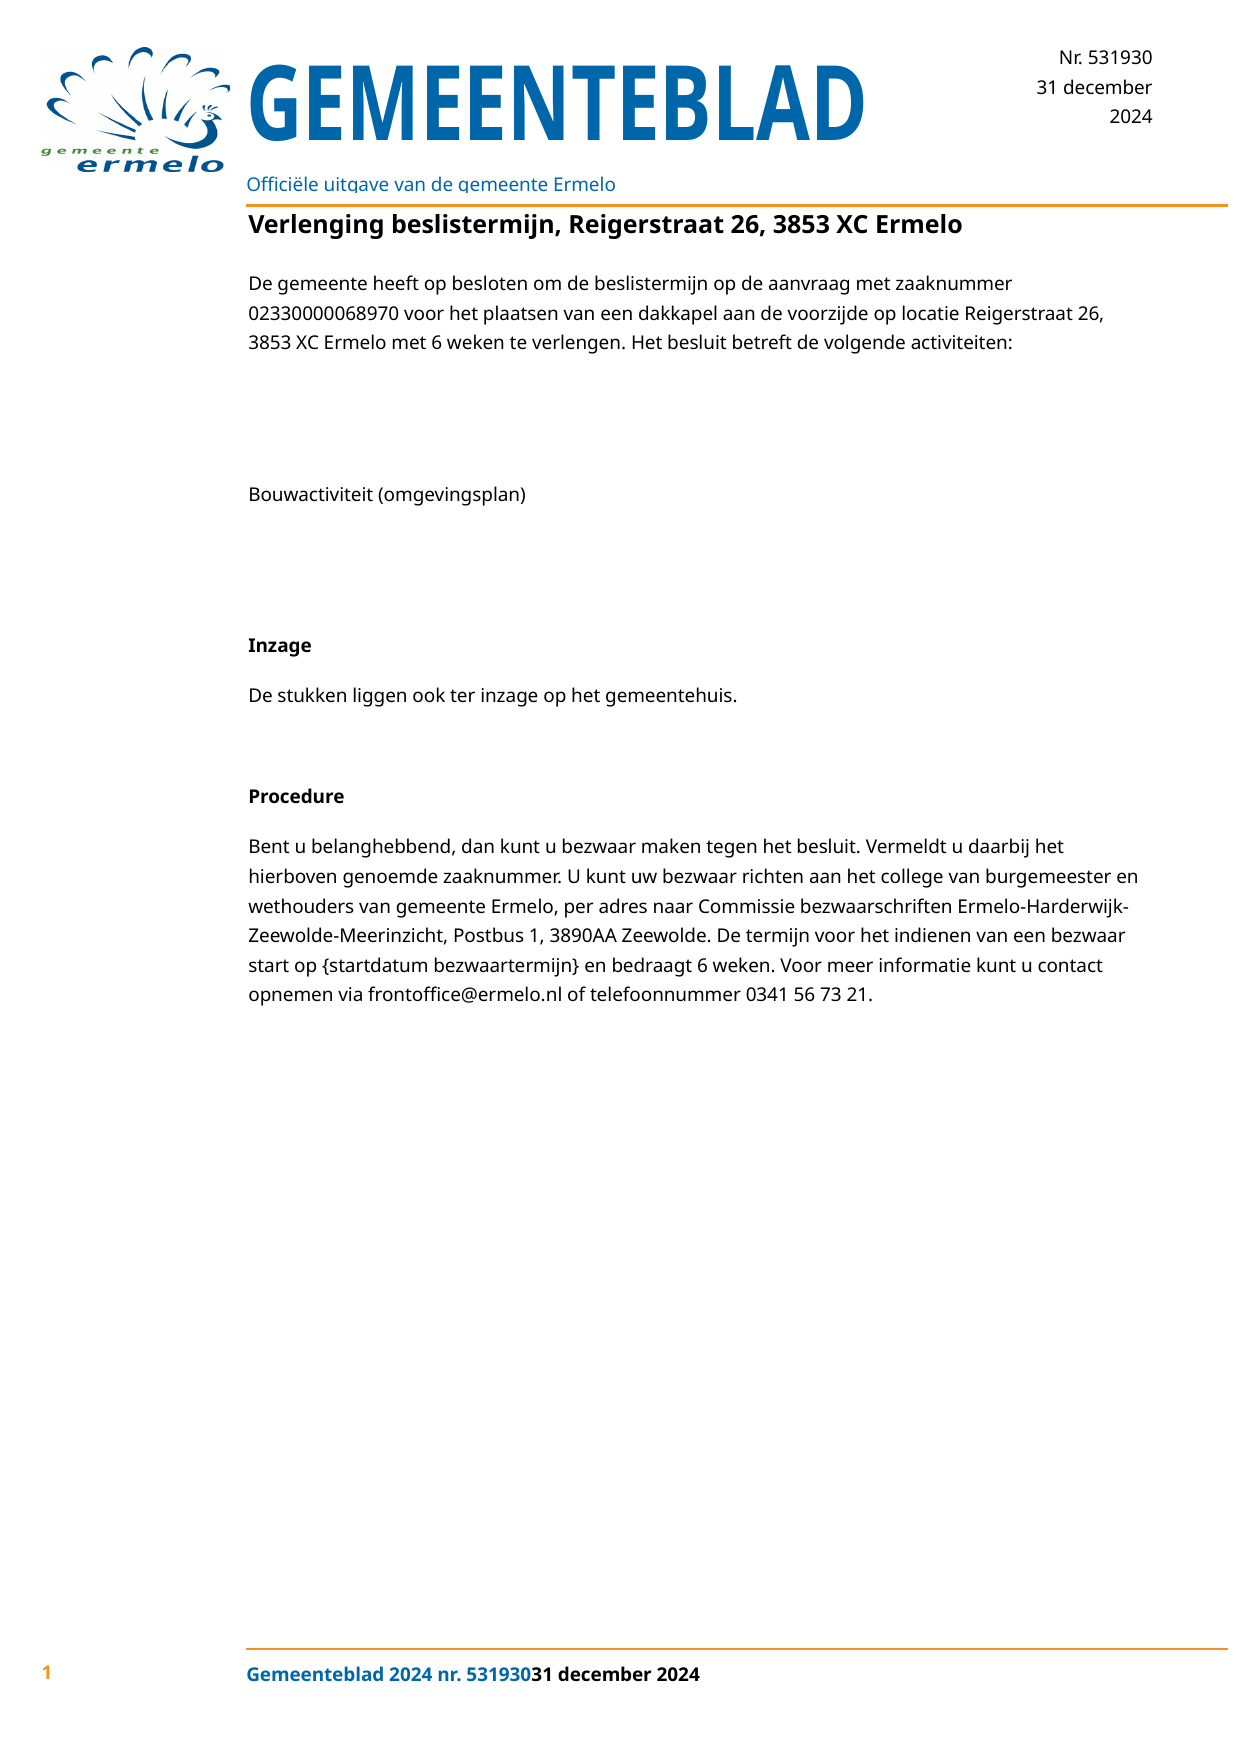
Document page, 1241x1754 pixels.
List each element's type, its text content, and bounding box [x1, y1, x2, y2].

text De gemeente heeft op besloten om de beslistermijn op de aanvraag met zaaknummer 02330000068970 voor het plaatsen van een dakkapel aan de voorzijde op locatie Reigerstraat 26, 3853 XC Ermelo met 6 weken te verlengen. Het besluit betreft de volgende activiteiten: [248, 270, 1152, 355]
text Verlenging beslistermijn, Reigerstraat 26, 3853 XC Ermelo [248, 207, 1152, 241]
text Procedure [248, 783, 1152, 809]
text Inzage [248, 632, 1152, 658]
text Bouwactiviteit (omgevingsplan) [248, 481, 1152, 506]
picture [41, 47, 231, 172]
text De stukken liggen ook ter inzage op het gemeentehuis. [248, 682, 1152, 708]
text Bent u belanghebbend, dan kunt u bezwaar maken tegen het besluit. Vermeldt u daarbij het hierboven genoemde zaaknummer. U kunt uw bezwaar richten aan het college van burgemeester en wethouders van gemeente Ermelo, per adres naar Commissie bezwaarschriften Ermelo-Harderwijk-Zeewolde-Meerinzicht, Postbus 1, 3890AA Zeewolde. De termijn voor het indienen van een bezwaar start op {startdatum bezwaartermijn} en bedraagt 6 weken. Voor meer informatie kunt u contact opnemen via frontoffice@ermelo.nl of telefoonnummer 0341 56 73 21. [248, 834, 1152, 1007]
